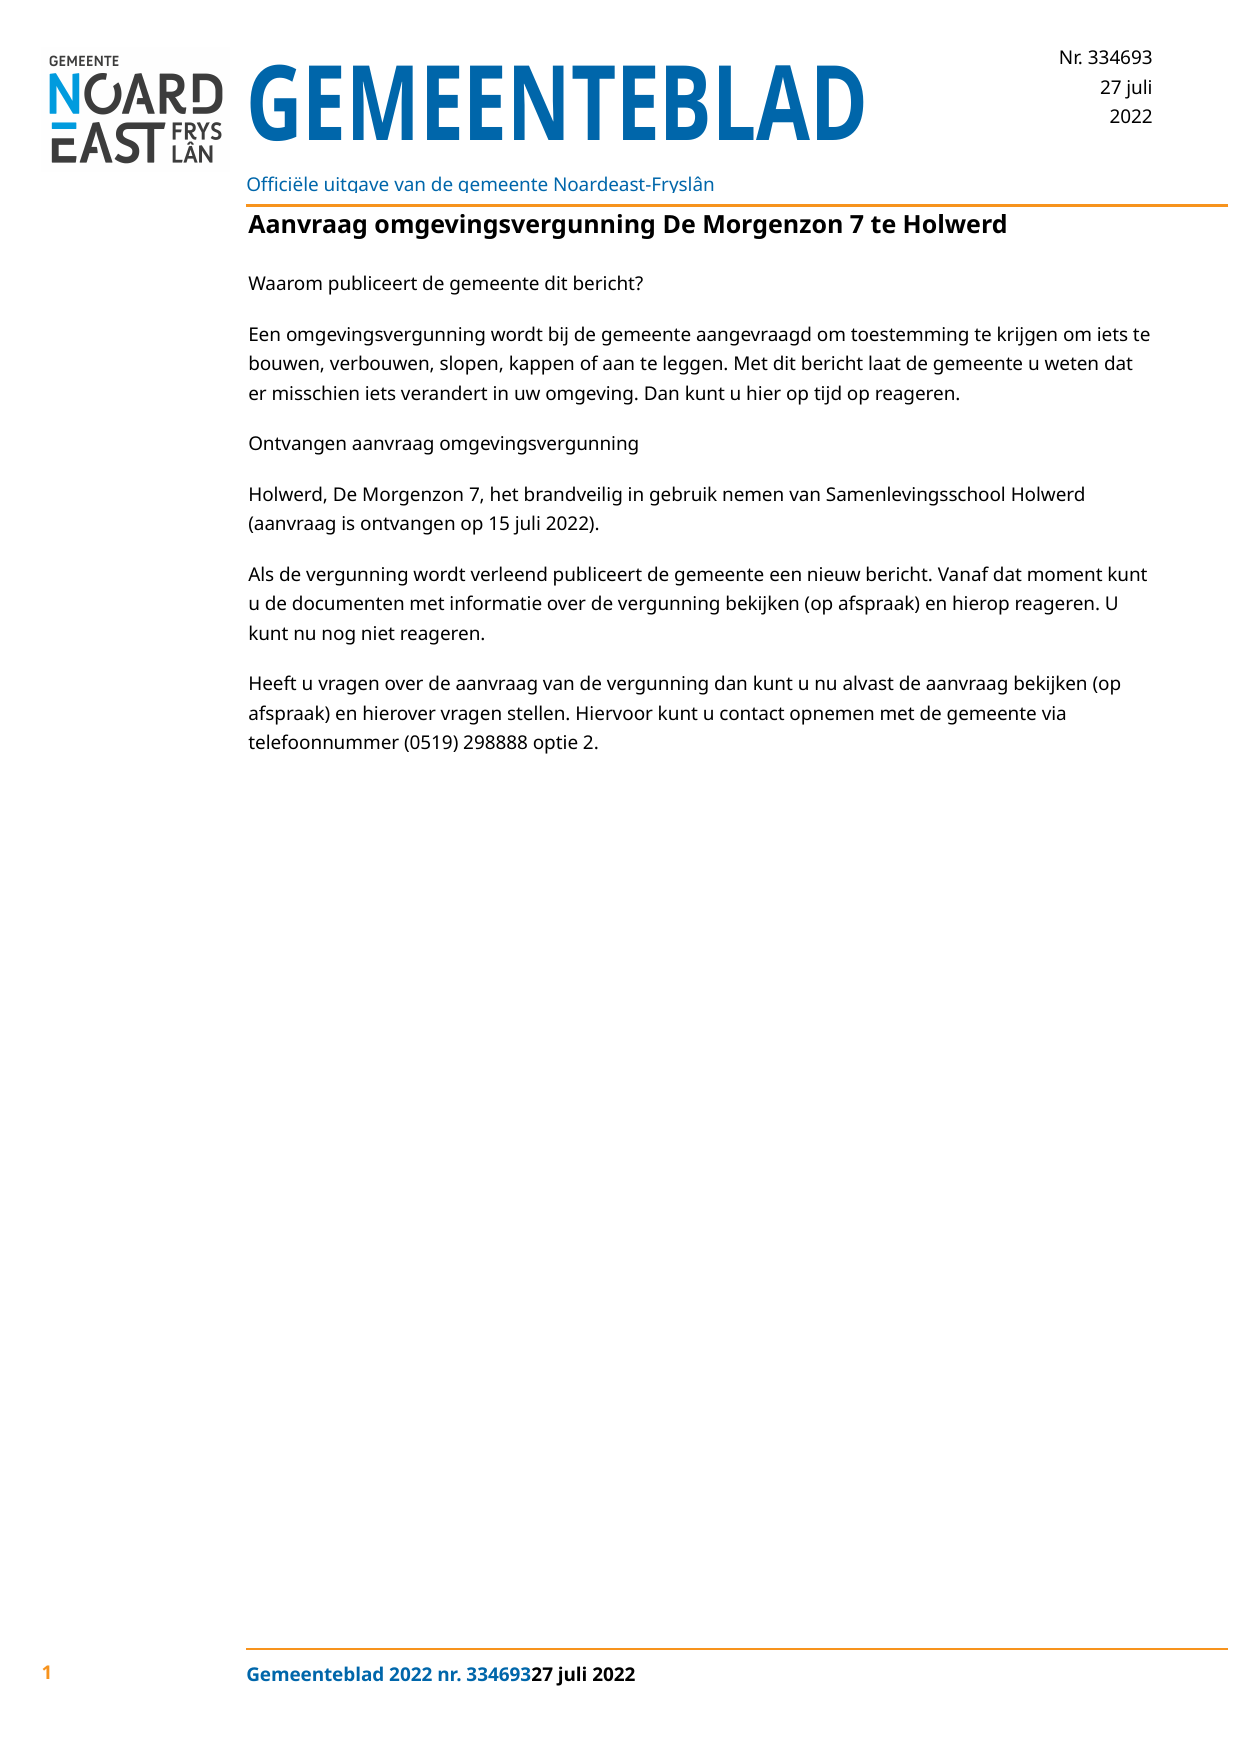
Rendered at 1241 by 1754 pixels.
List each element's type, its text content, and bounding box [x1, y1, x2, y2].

picture [41, 47, 231, 172]
text Waarom publiceert de gemeente dit bericht? [248, 270, 1152, 296]
text Holwerd, De Morgenzon 7, het brandveilig in gebruik nemen van Samenlevingsschool Holwerd (aanvraag is ontvangen op 15 juli 2022). [248, 481, 1152, 536]
text Ontvangen aanvraag omgevingsvergunning [248, 430, 1152, 456]
text Heeft u vragen over de aanvraag van de vergunning dan kunt u nu alvast de aanvraag bekijken (op afspraak) en hierover vragen stellen. Hiervoor kunt u contact opnemen met de gemeente via telefoonnummer (0519) 298888 optie 2. [248, 670, 1152, 755]
text Een omgevingsvergunning wordt bij de gemeente aangevraagd om toestemming te krijgen om iets te bouwen, verbouwen, slopen, kappen of aan te leggen. Met dit bericht laat de gemeente u weten dat er misschien iets verandert in uw omgeving. Dan kunt u hier op tijd op reageren. [248, 321, 1152, 406]
text Als de vergunning wordt verleend publiceert de gemeente een nieuw bericht. Vanaf dat moment kunt u de documenten met informatie over de vergunning bekijken (op afspraak) en hierop reageren. U kunt nu nog niet reageren. [248, 561, 1152, 646]
text Aanvraag omgevingsvergunning De Morgenzon 7 te Holwerd [248, 207, 1152, 241]
